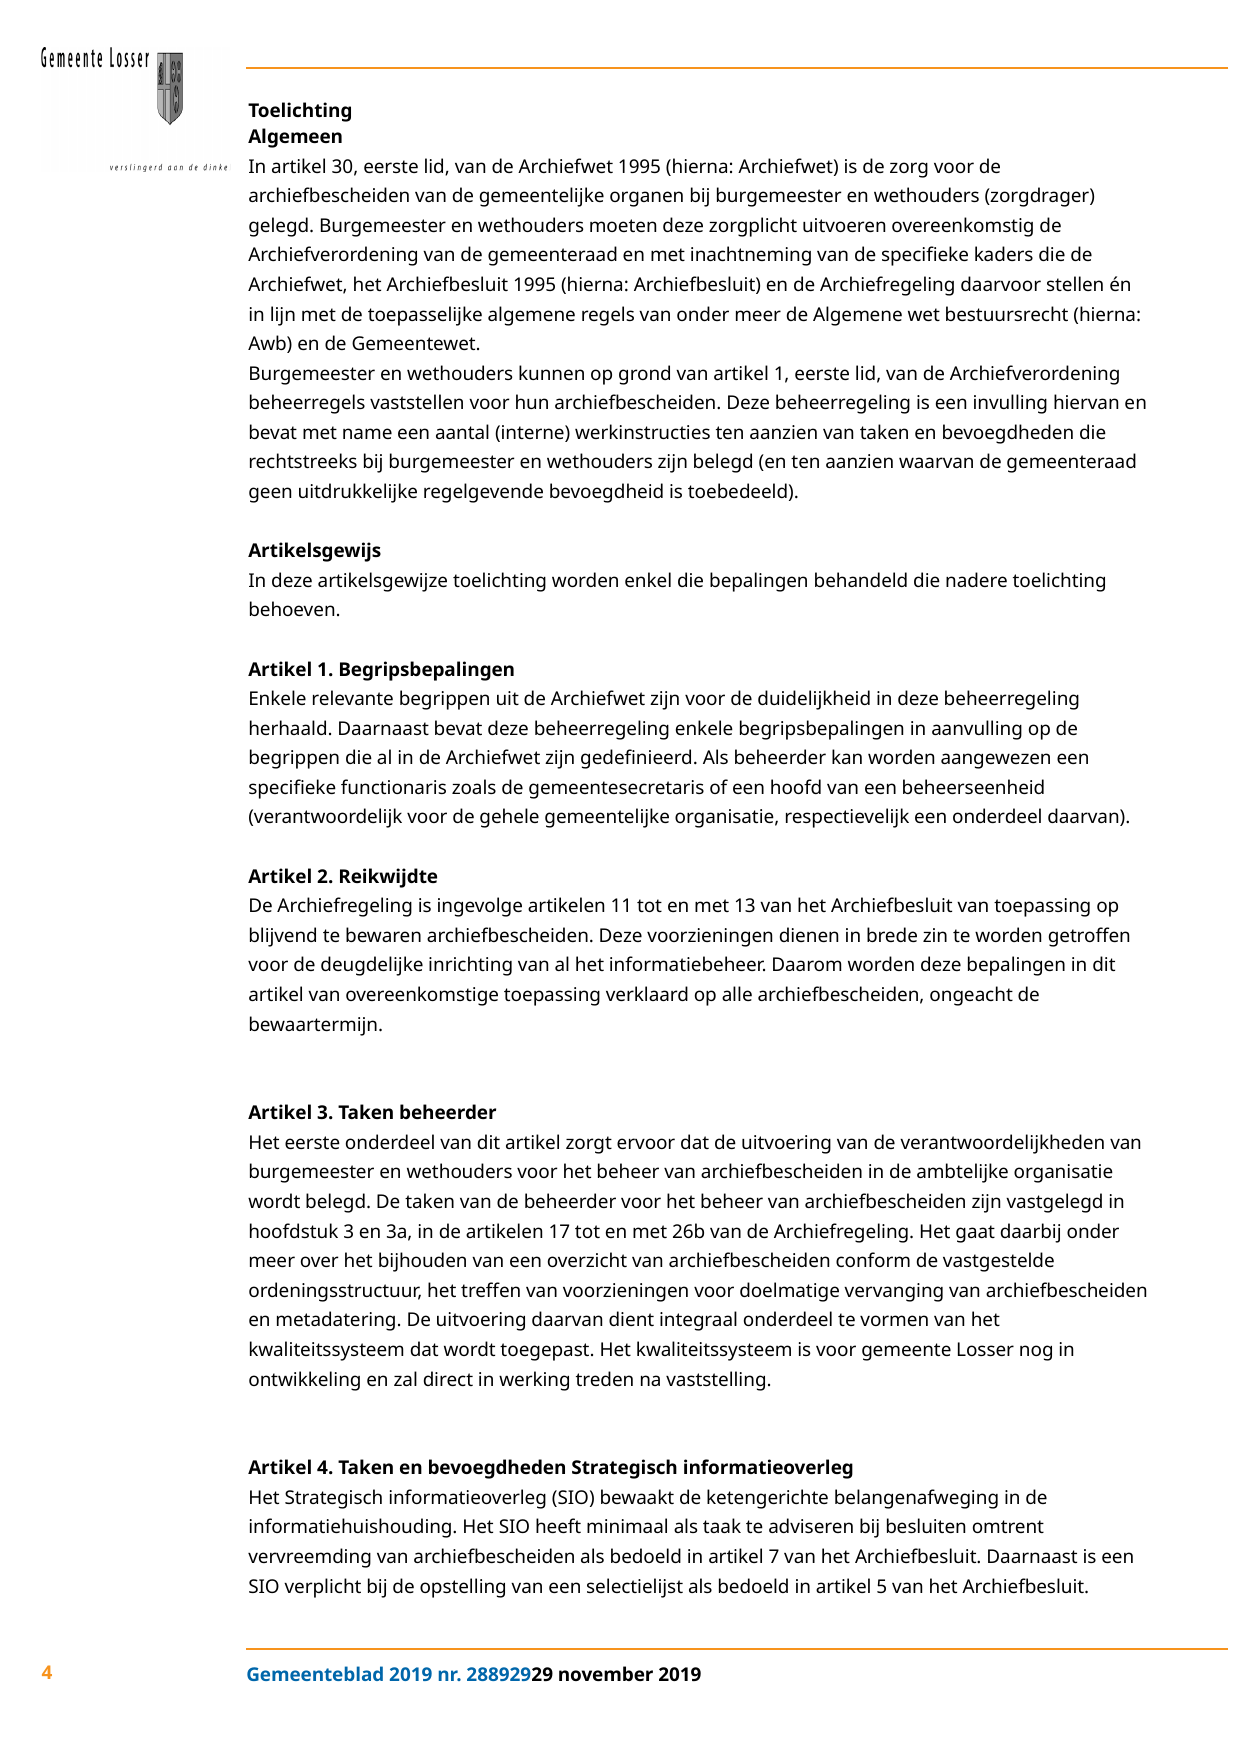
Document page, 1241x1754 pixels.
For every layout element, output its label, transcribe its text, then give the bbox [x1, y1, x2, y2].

picture [41, 47, 231, 172]
text In deze artikelsgewijze toelichting worden enkel die bepalingen behandeld die nadere toelichting behoeven. [248, 567, 1152, 622]
text Het Strategisch informatieoverleg (SIO) bewaakt de ketengerichte belangenafweging in de informatiehuishouding. Het SIO heeft minimaal als taak te adviseren bij besluiten omtrent vervreemding van archiefbescheiden als bedoeld in artikel 7 van het Archiefbesluit. Daarnaast is een SIO verplicht bij de opstelling van een selectielijst als bedoeld in artikel 5 van het Archiefbesluit. [248, 1484, 1152, 1599]
text Artikel 2. Reikwijdte [248, 863, 1152, 889]
text In artikel 30, eerste lid, van de Archiefwet 1995 (hierna: Archiefwet) is de zorg voor de archiefbescheiden van de gemeentelijke organen bij burgemeester en wethouders (zorgdrager) gelegd. Burgemeester en wethouders moeten deze zorgplicht uitvoeren overeenkomstig de Archiefverordening van de gemeenteraad en met inachtneming van de specifieke kaders die de Archiefwet, het Archiefbesluit 1995 (hierna: Archiefbesluit) en de Archiefregeling daarvoor stellen én in lijn met de toepasselijke algemene regels van onder meer de Algemene wet bestuursrecht (hierna: Awb) en de Gemeentewet. [248, 153, 1152, 356]
text Artikel 1. Begripsbepalingen [248, 656, 1152, 682]
text Burgemeester en wethouders kunnen op grond van artikel 1, eerste lid, van de Archiefverordening beheerregels vaststellen voor hun archiefbescheiden. Deze beheerregeling is een invulling hiervan en bevat met name een aantal (interne) werkinstructies ten aanzien van taken en bevoegdheden die rechtstreeks bij burgemeester en wethouders zijn belegd (en ten aanzien waarvan de gemeenteraad geen uitdrukkelijke regelgevende bevoegdheid is toebedeeld). [248, 360, 1152, 504]
text Artikel 4. Taken en bevoegdheden Strategisch informatieoverleg [248, 1454, 1152, 1480]
text De Archiefregeling is ingevolge artikelen 11 tot en met 13 van het Archiefbesluit van toepassing op blijvend te bewaren archiefbescheiden. Deze voorzieningen dienen in brede zin te worden getroffen voor de deugdelijke inrichting van al het informatiebeheer. Daarom worden deze bepalingen in dit artikel van overeenkomstige toepassing verklaard op alle archiefbescheiden, ongeacht de bewaartermijn. [248, 892, 1152, 1037]
text Het eerste onderdeel van dit artikel zorgt ervoor dat de uitvoering van de verantwoordelijkheden van burgemeester en wethouders voor het beheer van archiefbescheiden in de ambtelijke organisatie wordt belegd. De taken van de beheerder voor het beheer van archiefbescheiden zijn vastgelegd in hoofdstuk 3 en 3a, in de artikelen 17 tot en met 26b van de Archiefregeling. Het gaat daarbij onder meer over het bijhouden van een overzicht van archiefbescheiden conform de vastgestelde ordeningsstructuur, het treffen van voorzieningen voor doelmatige vervanging van archiefbescheiden en metadatering. De uitvoering daarvan dient integraal onderdeel te vormen van het kwaliteitssysteem dat wordt toegepast. Het kwaliteitssysteem is voor gemeente Losser nog in ontwikkeling en zal direct in werking treden na vaststelling. [248, 1129, 1152, 1392]
text Algemeen [248, 123, 1152, 149]
text Artikelsgewijs [248, 537, 1152, 563]
text Enkele relevante begrippen uit de Archiefwet zijn voor de duidelijkheid in deze beheerregeling herhaald. Daarnaast bevat deze beheerregeling enkele begripsbepalingen in aanvulling op de begrippen die al in de Archiefwet zijn gedefinieerd. Als beheerder kan worden aangewezen een specifieke functionaris zoals de gemeentesecretaris of een hoofd van een beheerseenheid (verantwoordelijk voor de gehele gemeentelijke organisatie, respectievelijk een onderdeel daarvan). [248, 685, 1152, 829]
text Artikel 3. Taken beheerder [248, 1099, 1152, 1125]
text Toelichting [248, 95, 1152, 123]
